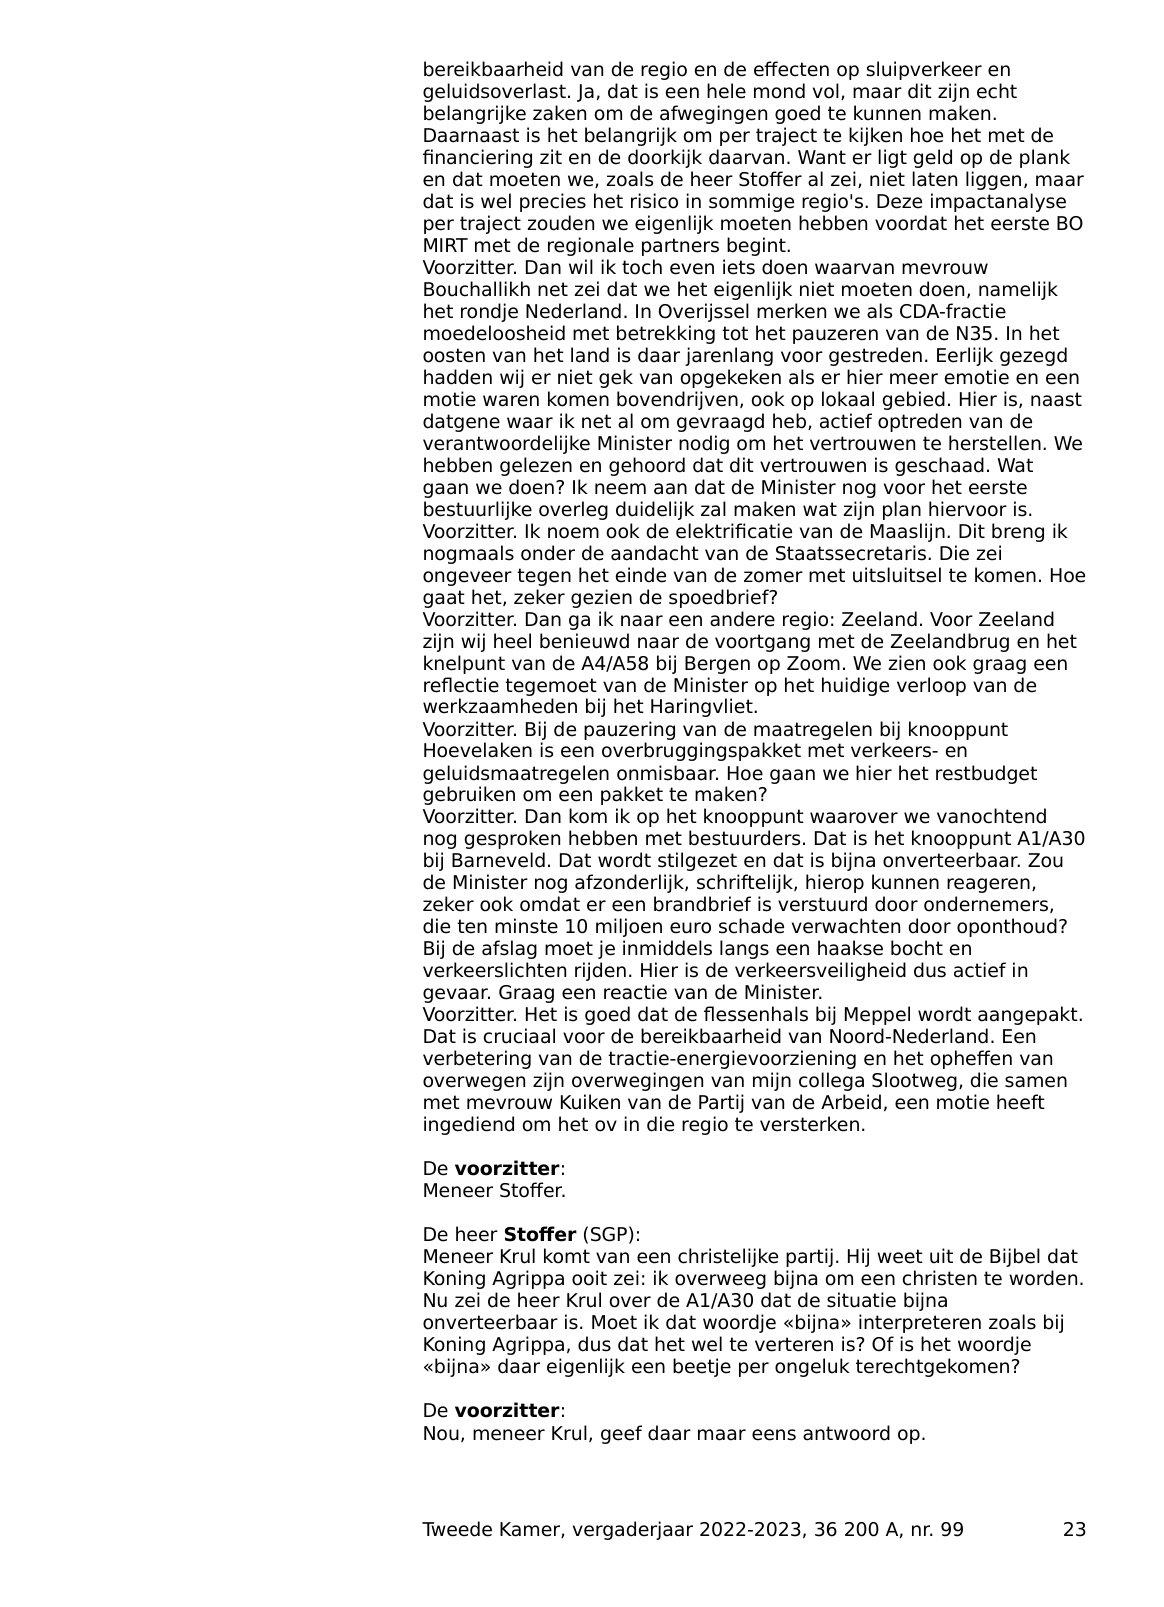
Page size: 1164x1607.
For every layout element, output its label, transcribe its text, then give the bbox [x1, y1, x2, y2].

text Voorzitter. Dan wil ik toch even iets doen waarvan mevrouw Bouchallikh net zei dat we het eigenlijk niet moeten doen, namelijk het rondje Nederland. In Overijssel merken we als CDA-fractie moedeloosheid met betrekking tot het pauzeren van de N35. In het oosten van het land is daar jarenlang voor gestreden. Eerlijk gezegd hadden wij er niet gek van opgekeken als er hier meer emotie en een motie waren komen bovendrijven, ook op lokaal gebied. Hier is, naast datgene waar ik net al om gevraagd heb, actief optreden van de verantwoordelijke Minister nodig om het vertrouwen te herstellen. We hebben gelezen en gehoord dat dit vertrouwen is geschaad. Wat gaan we doen? Ik neem aan dat de Minister nog voor het eerste bestuurlijke overleg duidelijk zal maken wat zijn plan hiervoor is. [422, 257, 1087, 521]
text De voorzitter: [422, 1158, 1087, 1180]
text Voorzitter. Bij de pauzering van de maatregelen bij knooppunt Hoevelaken is een overbruggingspakket met verkeers- en geluidsmaatregelen onmisbaar. Hoe gaan we hier het restbudget gebruiken om een pakket te maken? [422, 718, 1087, 806]
text Meneer Krul komt van een christelijke partij. Hij weet uit de Bijbel dat Koning Agrippa ooit zei: ik overweeg bijna om een christen te worden. Nu zei de heer Krul over de A1/A30 dat de situatie bijna onverteerbaar is. Moet ik dat woordje «bijna» interpreteren zoals bij Koning Agrippa, dus dat het wel te verteren is? Of is het woordje «bijna» daar eigenlijk een beetje per ongeluk terechtgekomen? [422, 1246, 1087, 1378]
text Voorzitter. Dan ga ik naar een andere regio: Zeeland. Voor Zeeland zijn wij heel benieuwd naar de voortgang met de Zeelandbrug en het knelpunt van de A4/A58 bij Bergen op Zoom. We zien ook graag een reflectie tegemoet van de Minister op het huidige verloop van de werkzaamheden bij het Haringvliet. [422, 608, 1087, 718]
text Nou, meneer Krul, geef daar maar eens antwoord op. [422, 1422, 1087, 1444]
text De heer Stoffer (SGP): [422, 1224, 1087, 1246]
text Voorzitter. Ik noem ook de elektrificatie van de Maaslijn. Dit breng ik nogmaals onder de aandacht van de Staatssecretaris. Die zei ongeveer tegen het einde van de zomer met uitsluitsel te komen. Hoe gaat het, zeker gezien de spoedbrief? [422, 521, 1087, 608]
text De voorzitter: [422, 1400, 1087, 1422]
text Voorzitter. Dan kom ik op het knooppunt waarover we vanochtend nog gesproken hebben met bestuurders. Dat is het knooppunt A1/A30 bij Barneveld. Dat wordt stilgezet en dat is bijna onverteerbaar. Zou de Minister nog afzonderlijk, schriftelijk, hierop kunnen reageren, zeker ook omdat er een brandbrief is verstuurd door ondernemers, die ten minste 10 miljoen euro schade verwachten door oponthoud? Bij de afslag moet je inmiddels langs een haakse bocht en verkeerslichten rijden. Hier is de verkeersveiligheid dus actief in gevaar. Graag een reactie van de Minister. [422, 806, 1087, 1004]
text Meneer Stoffer. [422, 1180, 1087, 1202]
text Voorzitter. Het is goed dat de flessenhals bij Meppel wordt aangepakt. Dat is cruciaal voor de bereikbaarheid van Noord-Nederland. Een verbetering van de tractie-energievoorziening en het opheffen van overwegen zijn overwegingen van mijn collega Slootweg, die samen met mevrouw Kuiken van de Partij van de Arbeid, een motie heeft ingediend om het ov in die regio te versterken. [422, 1004, 1087, 1136]
text bereikbaarheid van de regio en de effecten op sluipverkeer en geluidsoverlast. Ja, dat is een hele mond vol, maar dit zijn echt belangrijke zaken om de afwegingen goed te kunnen maken. Daarnaast is het belangrijk om per traject te kijken hoe het met de financiering zit en de doorkijk daarvan. Want er ligt geld op de plank en dat moeten we, zoals de heer Stoffer al zei, niet laten liggen, maar dat is wel precies het risico in sommige regio's. Deze impactanalyse per traject zouden we eigenlijk moeten hebben voordat het eerste BO MIRT met de regionale partners begint. [422, 59, 1087, 257]
